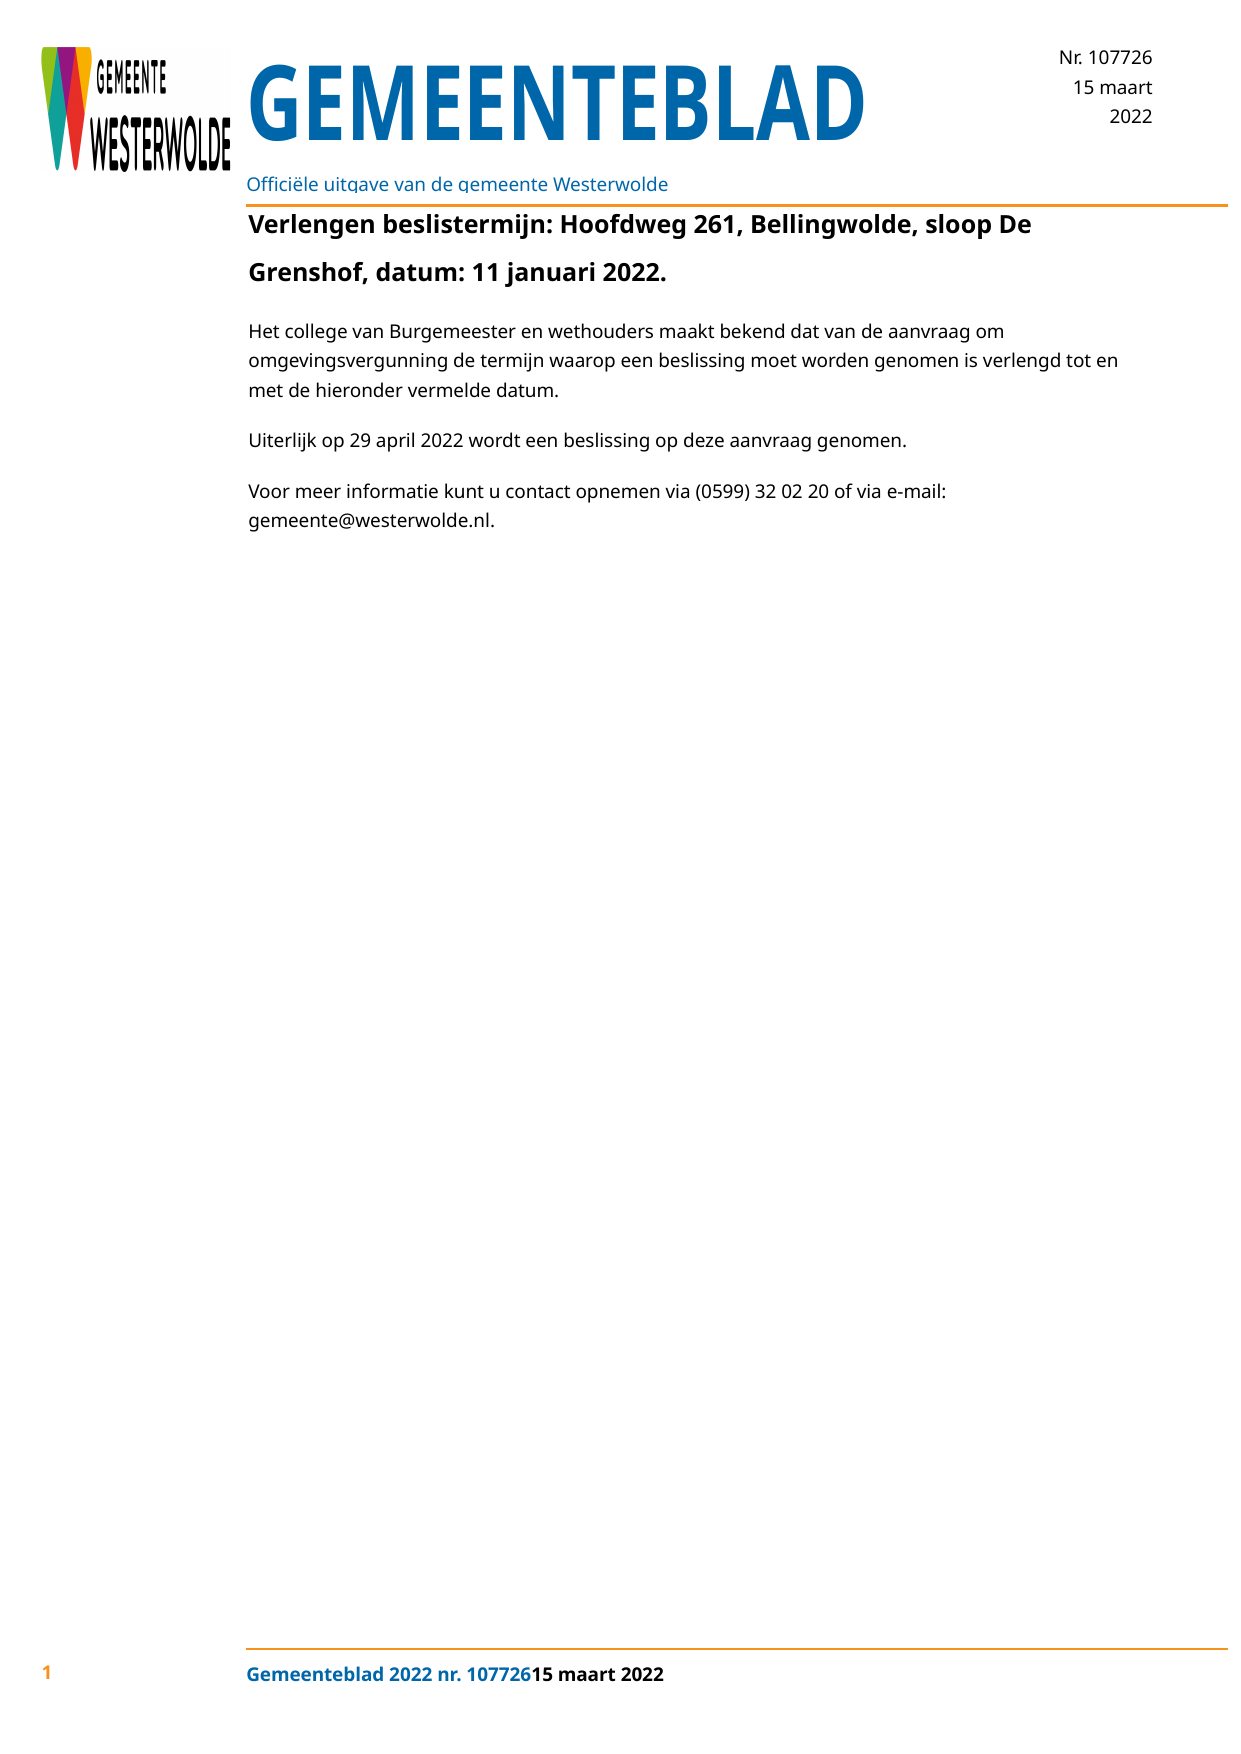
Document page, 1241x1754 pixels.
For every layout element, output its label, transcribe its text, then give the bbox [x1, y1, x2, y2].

text Verlengen beslistermijn: Hoofdweg 261, Bellingwolde, sloop De Grenshof, datum: 11 januari 2022. [248, 207, 1152, 288]
text Voor meer informatie kunt u contact opnemen via (0599) 32 02 20 of via e-mail: gemeente@westerwolde.nl. [248, 478, 1152, 533]
text Het college van Burgemeester en wethouders maakt bekend dat van de aanvraag om omgevingsvergunning de termijn waarop een beslissing moet worden genomen is verlengd tot en met de hieronder vermelde datum. [248, 318, 1152, 403]
text Uiterlijk op 29 april 2022 wordt een beslissing op deze aanvraag genomen. [248, 427, 1152, 453]
picture [41, 47, 231, 172]
